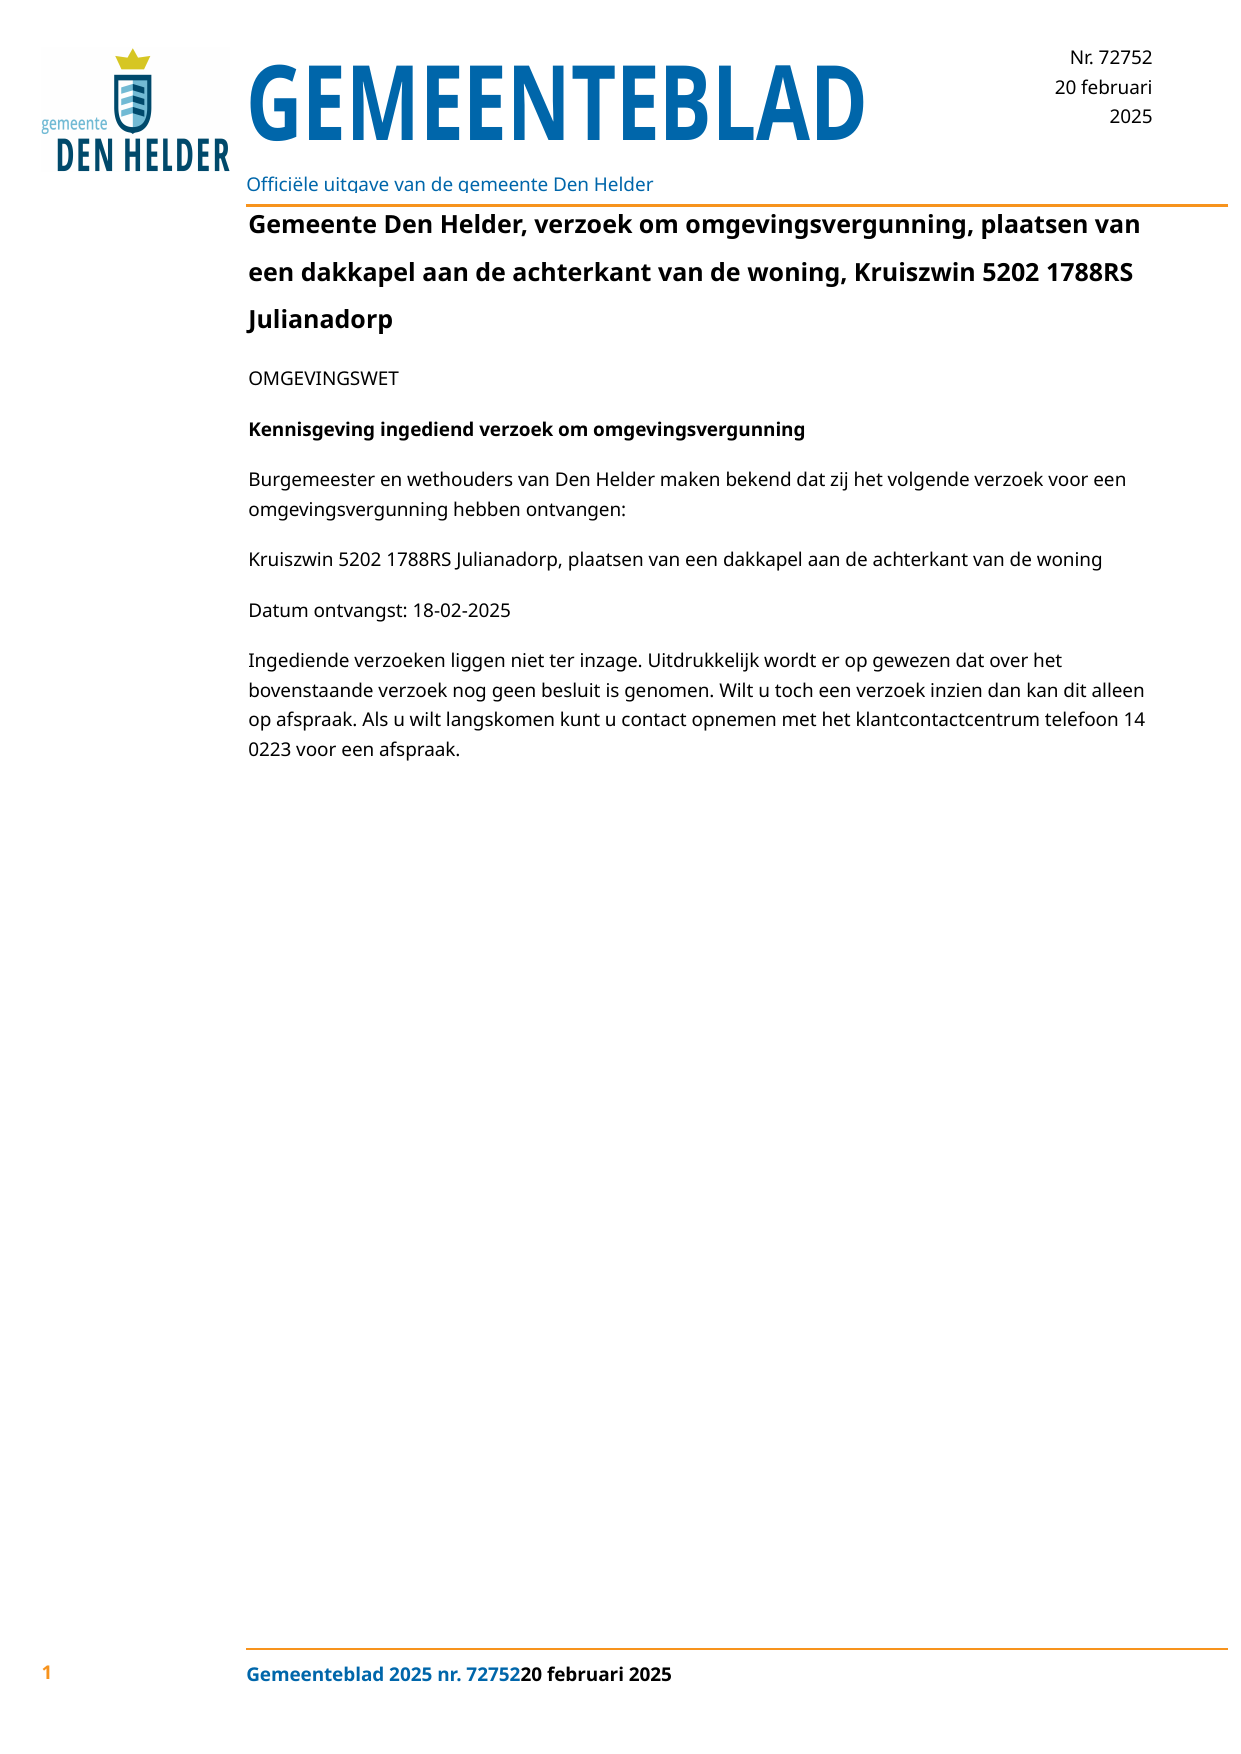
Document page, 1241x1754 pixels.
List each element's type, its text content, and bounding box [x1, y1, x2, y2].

picture [130, 157, 135, 172]
picture [220, 160, 224, 172]
picture [182, 144, 187, 165]
picture [63, 144, 68, 165]
text OMGEVINGSWET [248, 366, 1152, 391]
picture [41, 47, 231, 172]
text Kruiszwin 5202 1788RS Julianadorp, plaatsen van een dakkapel aan de achterkant van de woning [248, 546, 1152, 572]
text Burgemeester en wethouders van Den Helder maken bekend dat zij het volgende verzoek voor een omgevingsvergunning hebben ontvangen: [248, 466, 1152, 522]
picture [100, 154, 106, 172]
text Ingediende verzoeken liggen niet ter inzage. Uitdrukkelijk wordt er op gewezen dat over het bovenstaande verzoek nog geen besluit is genomen. Wilt u toch een verzoek inzien dan kan dit alleen op afspraak. Als u wilt langskomen kunt u contact opnemen met het klantcontactcentrum telefoon 14 0223 voor een afspraak. [248, 647, 1152, 762]
text Kennisgeving ingediend verzoek om omgevingsvergunning [248, 416, 1152, 442]
text Datum ontvangst: 18-02-2025 [248, 597, 1152, 622]
text Gemeente Den Helder, verzoek om omgevingsvergunning, plaatsen van een dakkapel aan de achterkant van de woning, Kruiszwin 5202 1788RS Julianadorp [248, 207, 1152, 336]
